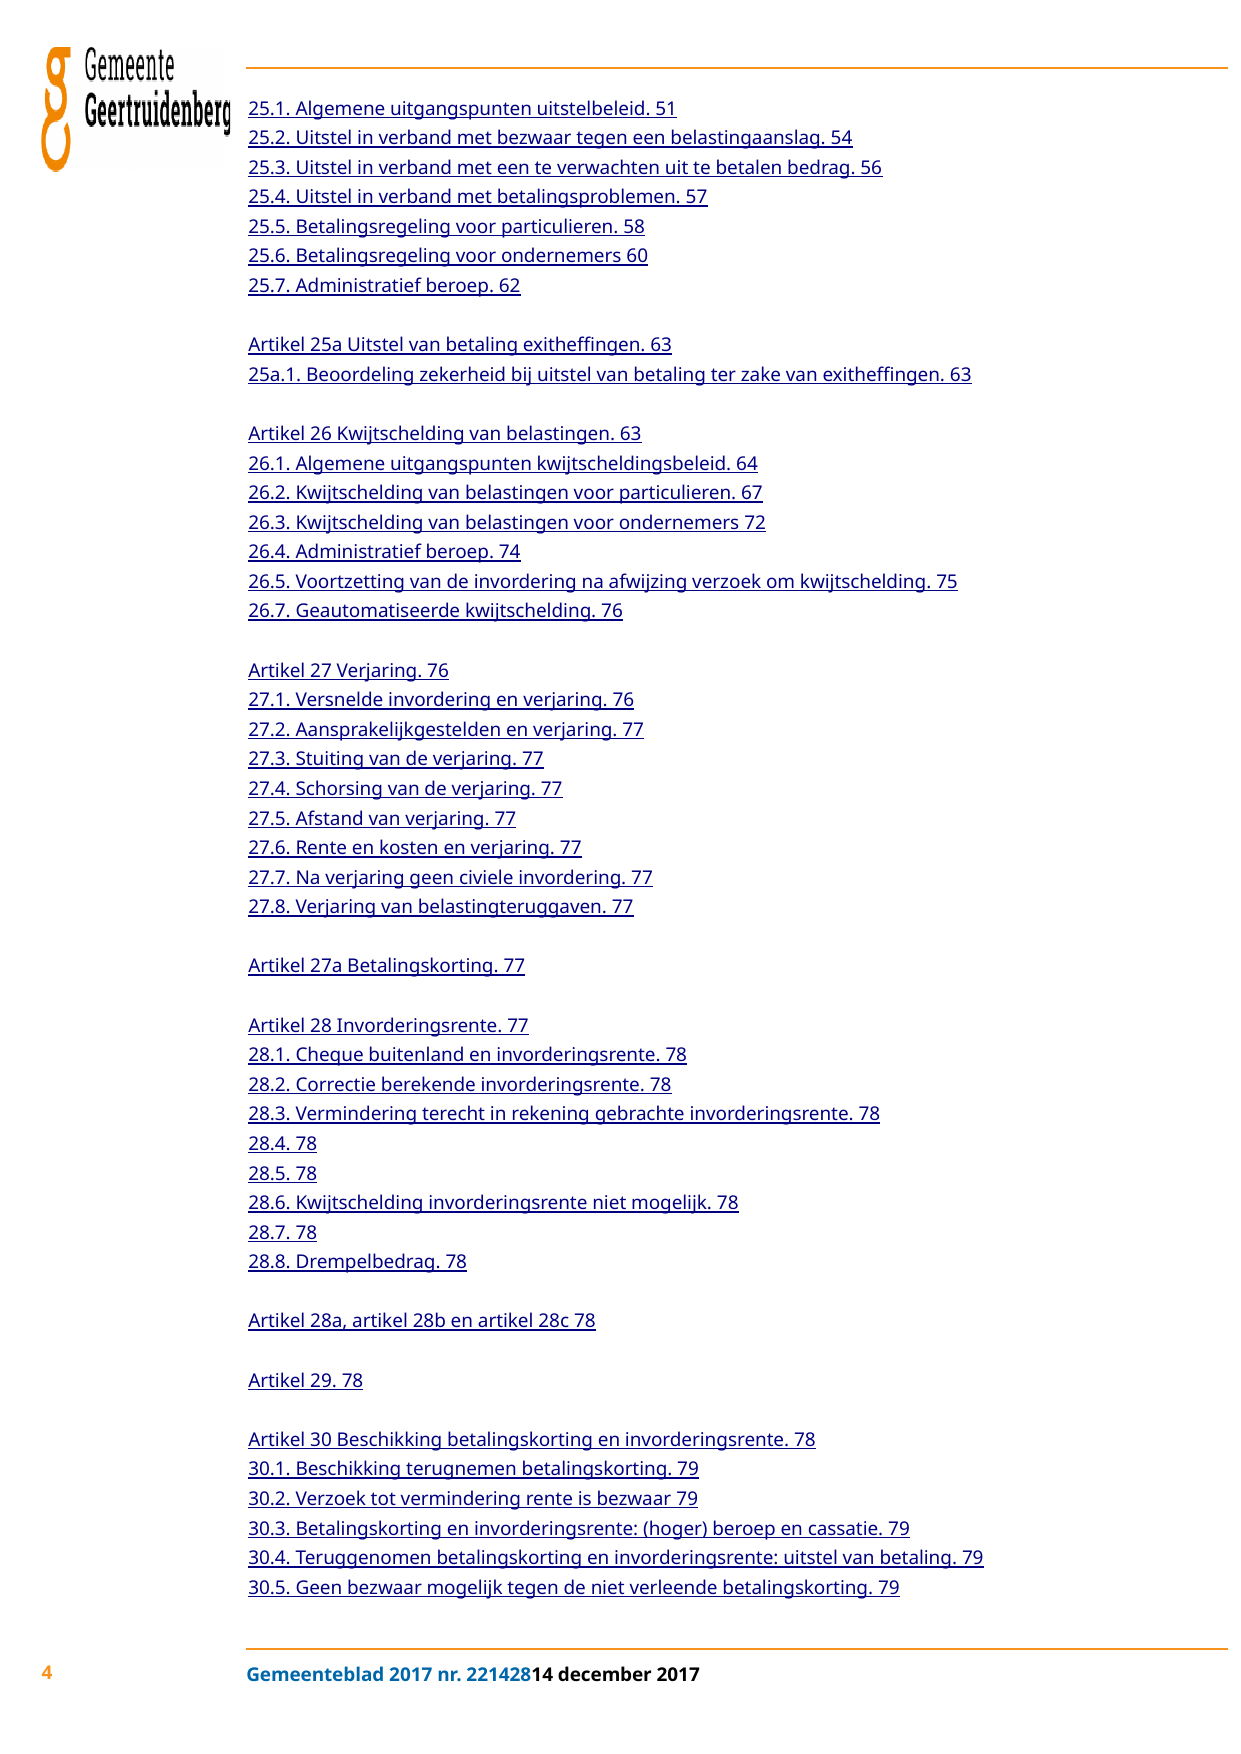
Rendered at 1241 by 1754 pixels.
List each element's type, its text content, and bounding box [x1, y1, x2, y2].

text 28.7. 78 [248, 1219, 1152, 1245]
text 27.3. Stuiting van de verjaring. 77 [248, 746, 1152, 771]
text Artikel 26 Kwijtschelding van belastingen. 63 [248, 420, 1152, 446]
text 26.3. Kwijtschelding van belastingen voor ondernemers 72 [248, 509, 1152, 535]
text 28.8. Drempelbedrag. 78 [248, 1248, 1152, 1274]
text 30.1. Beschikking terugnemen betalingskorting. 79 [248, 1456, 1152, 1481]
text 27.5. Afstand van verjaring. 77 [248, 805, 1152, 831]
text 28.1. Cheque buitenland en invorderingsrente. 78 [248, 1041, 1152, 1067]
text 30.4. Teruggenomen betalingskorting en invorderingsrente: uitstel van betaling. 79 [248, 1544, 1152, 1570]
text Artikel 28 Invorderingsrente. 77 [248, 1012, 1152, 1038]
text Artikel 28a, artikel 28b en artikel 28c 78 [248, 1308, 1152, 1333]
text 28.5. 78 [248, 1160, 1152, 1186]
text 26.1. Algemene uitgangspunten kwijtscheldingsbeleid. 64 [248, 450, 1152, 476]
text 26.2. Kwijtschelding van belastingen voor particulieren. 67 [248, 479, 1152, 505]
text 27.4. Schorsing van de verjaring. 77 [248, 775, 1152, 801]
text 30.2. Verzoek tot vermindering rente is bezwaar 79 [248, 1485, 1152, 1511]
text 27.1. Versnelde invordering en verjaring. 76 [248, 686, 1152, 712]
text 28.6. Kwijtschelding invorderingsrente niet mogelijk. 78 [248, 1189, 1152, 1215]
text 30.3. Betalingskorting en invorderingsrente: (hoger) beroep en cassatie. 79 [248, 1515, 1152, 1541]
text 25.2. Uitstel in verband met bezwaar tegen een belastingaanslag. 54 [248, 124, 1152, 150]
text Artikel 30 Beschikking betalingskorting en invorderingsrente. 78 [248, 1426, 1152, 1452]
text 27.7. Na verjaring geen civiele invordering. 77 [248, 864, 1152, 890]
text 25.5. Betalingsregeling voor particulieren. 58 [248, 213, 1152, 239]
text 25a.1. Beoordeling zekerheid bij uitstel van betaling ter zake van exitheffingen. 63 [248, 361, 1152, 387]
text 25.1. Algemene uitgangspunten uitstelbeleid. 51 [248, 95, 1152, 121]
text Artikel 29. 78 [248, 1367, 1152, 1393]
text 28.2. Correctie berekende invorderingsrente. 78 [248, 1071, 1152, 1097]
text Artikel 25a Uitstel van betaling exitheffingen. 63 [248, 331, 1152, 357]
text 30.5. Geen bezwaar mogelijk tegen de niet verleende betalingskorting. 79 [248, 1574, 1152, 1600]
text 28.3. Vermindering terecht in rekening gebrachte invorderingsrente. 78 [248, 1101, 1152, 1126]
text 28.4. 78 [248, 1130, 1152, 1156]
text 27.2. Aansprakelijkgestelden en verjaring. 77 [248, 716, 1152, 742]
text 26.5. Voortzetting van de invordering na afwijzing verzoek om kwijtschelding. 75 [248, 568, 1152, 594]
text 27.8. Verjaring van belastingteruggaven. 77 [248, 893, 1152, 919]
text 25.6. Betalingsregeling voor ondernemers 60 [248, 243, 1152, 268]
text 27.6. Rente en kosten en verjaring. 77 [248, 834, 1152, 860]
text 25.7. Administratief beroep. 62 [248, 272, 1152, 298]
text 26.7. Geautomatiseerde kwijtschelding. 76 [248, 598, 1152, 623]
picture [41, 47, 231, 172]
text 26.4. Administratief beroep. 74 [248, 538, 1152, 564]
text 25.4. Uitstel in verband met betalingsproblemen. 57 [248, 183, 1152, 209]
text Artikel 27 Verjaring. 76 [248, 657, 1152, 683]
text 25.3. Uitstel in verband met een te verwachten uit te betalen bedrag. 56 [248, 154, 1152, 180]
text Artikel 27a Betalingskorting. 77 [248, 953, 1152, 978]
